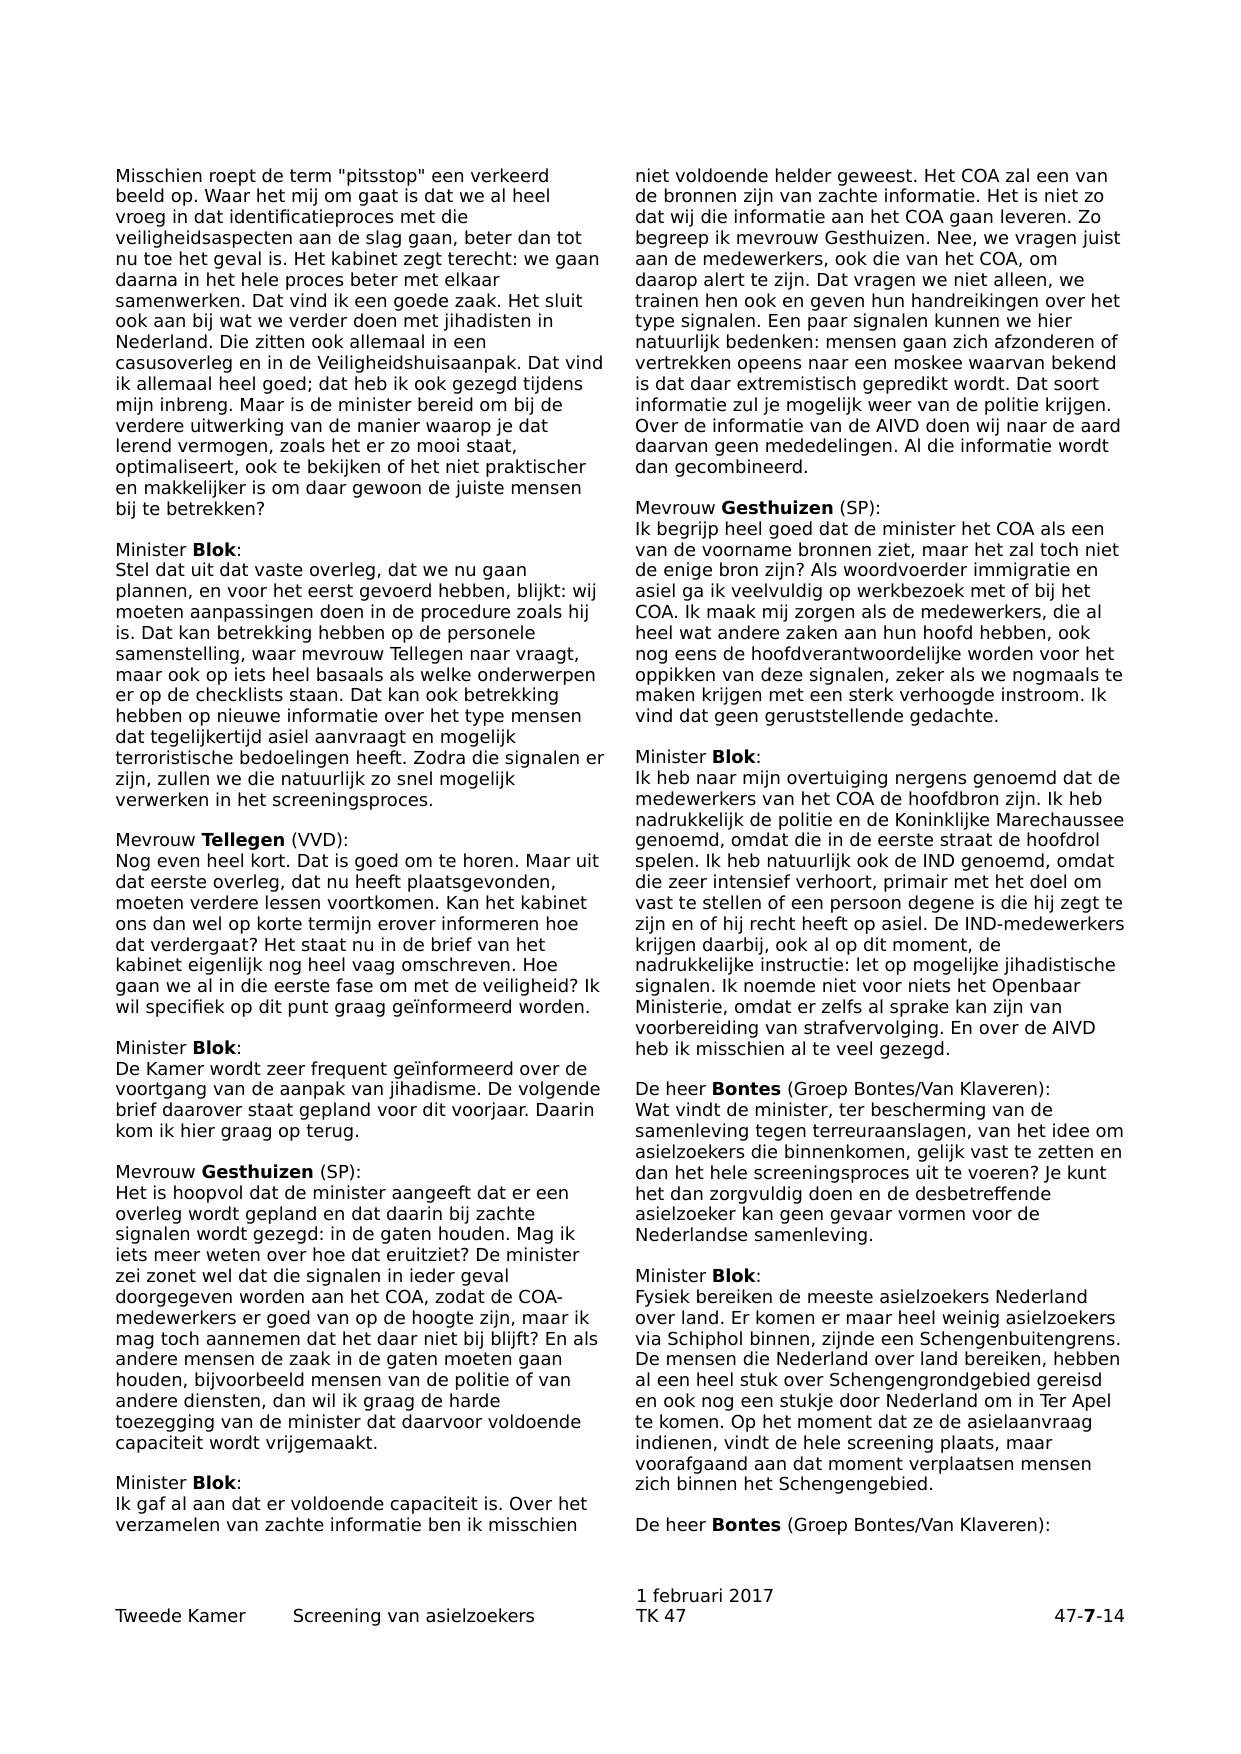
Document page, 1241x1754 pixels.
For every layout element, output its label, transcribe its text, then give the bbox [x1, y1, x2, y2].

text Mevrouw Gesthuizen (SP): [635, 498, 1125, 518]
text De heer Bontes (Groep Bontes/Van Klaveren): [635, 1079, 1125, 1100]
text Het is hoopvol dat de minister aangeeft dat er een overleg wordt gepland en dat daarin bij zachte signalen wordt gezegd: in de gaten houden. Mag ik iets meer weten over hoe dat eruitziet? De minister zei zonet wel dat die signalen in ieder geval doorgegeven worden aan het COA, zodat de COA-medewerkers er goed van op de hoogte zijn, maar ik mag toch aannemen dat het daar niet bij blijft? En als andere mensen de zaak in de gaten moeten gaan houden, bijvoorbeeld mensen van de politie of van andere diensten, dan wil ik graag de harde toezegging van de minister dat daarvoor voldoende capaciteit wordt vrijgemaakt. [115, 1182, 605, 1453]
text Misschien roept de term "pitsstop" een verkeerd beeld op. Waar het mij om gaat is dat we al heel vroeg in dat identificatieproces met die veiligheidsaspecten aan de slag gaan, beter dan tot nu toe het geval is. Het kabinet zegt terecht: we gaan daarna in het hele proces beter met elkaar samenwerken. Dat vind ik een goede zaak. Het sluit ook aan bij wat we verder doen met jihadisten in Nederland. Die zitten ook allemaal in een casusoverleg en in de Veiligheidshuisaanpak. Dat vind ik allemaal heel goed; dat heb ik ook gezegd tijdens mijn inbreng. Maar is de minister bereid om bij de verdere uitwerking van de manier waarop je dat lerend vermogen, zoals het er zo mooi staat, optimaliseert, ook te bekijken of het niet praktischer en makkelijker is om daar gewoon de juiste mensen bij te betrekken? [115, 165, 605, 519]
text Ik begrijp heel goed dat de minister het COA als een van de voorname bronnen ziet, maar het zal toch niet de enige bron zijn? Als woordvoerder immigratie en asiel ga ik veelvuldig op werkbezoek met of bij het COA. Ik maak mij zorgen als de medewerkers, die al heel wat andere zaken aan hun hoofd hebben, ook nog eens de hoofdverantwoordelijke worden voor het oppikken van deze signalen, zeker als we nogmaals te maken krijgen met een sterk verhoogde instroom. Ik vind dat geen geruststellende gedachte. [635, 518, 1125, 727]
text Stel dat uit dat vaste overleg, dat we nu gaan plannen, en voor het eerst gevoerd hebben, blijkt: wij moeten aanpassingen doen in de procedure zoals hij is. Dat kan betrekking hebben op de personele samenstelling, waar mevrouw Tellegen naar vraagt, maar ook op iets heel basaals als welke onderwerpen er op de checklists staan. Dat kan ook betrekking hebben op nieuwe informatie over het type mensen dat tegelijkertijd asiel aanvraagt en mogelijk terroristische bedoelingen heeft. Zodra die signalen er zijn, zullen we die natuurlijk zo snel mogelijk verwerken in het screeningsproces. [115, 560, 605, 810]
text Minister Blok: [115, 539, 605, 560]
text Nog even heel kort. Dat is goed om te horen. Maar uit dat eerste overleg, dat nu heeft plaatsgevonden, moeten verdere lessen voortkomen. Kan het kabinet ons dan wel op korte termijn erover informeren hoe dat verdergaat? Het staat nu in de brief van het kabinet eigenlijk nog heel vaag omschreven. Hoe gaan we al in die eerste fase om met de veiligheid? Ik wil specifiek op dit punt graag geïnformeerd worden. [115, 851, 605, 1018]
text De Kamer wordt zeer frequent geïnformeerd over de voortgang van de aanpak van jihadisme. De volgende brief daarover staat gepland voor dit voorjaar. Daarin kom ik hier graag op terug. [115, 1058, 605, 1142]
text niet voldoende helder geweest. Het COA zal een van de bronnen zijn van zachte informatie. Het is niet zo dat wij die informatie aan het COA gaan leveren. Zo begreep ik mevrouw Gesthuizen. Nee, we vragen juist aan de medewerkers, ook die van het COA, om daarop alert te zijn. Dat vragen we niet alleen, we trainen hen ook en geven hun handreikingen over het type signalen. Een paar signalen kunnen we hier natuurlijk bedenken: mensen gaan zich afzonderen of vertrekken opeens naar een moskee waarvan bekend is dat daar extremistisch gepredikt wordt. Dat soort informatie zul je mogelijk weer van de politie krijgen. Over de informatie van de AIVD doen wij naar de aard daarvan geen mededelingen. Al die informatie wordt dan gecombineerd. [635, 165, 1125, 478]
text Mevrouw Tellegen (VVD): [115, 830, 605, 851]
text Minister Blok: [635, 1266, 1125, 1287]
text Ik heb naar mijn overtuiging nergens genoemd dat de medewerkers van het COA de hoofdbron zijn. Ik heb nadrukkelijk de politie en de Koninklijke Marechaussee genoemd, omdat die in de eerste straat de hoofdrol spelen. Ik heb natuurlijk ook de IND genoemd, omdat die zeer intensief verhoort, primair met het doel om vast te stellen of een persoon degene is die hij zegt te zijn en of hij recht heeft op asiel. De IND-medewerkers krijgen daarbij, ook al op dit moment, de nadrukkelijke instructie: let op mogelijke jihadistische signalen. Ik noemde niet voor niets het Openbaar Ministerie, omdat er zelfs al sprake kan zijn van voorbereiding van strafvervolging. En over de AIVD heb ik misschien al te veel gezegd. [635, 768, 1125, 1059]
text Fysiek bereiken de meeste asielzoekers Nederland over land. Er komen er maar heel weinig asielzoekers via Schiphol binnen, zijnde een Schengenbuitengrens. De mensen die Nederland over land bereiken, hebben al een heel stuk over Schengengrondgebied gereisd en ook nog een stukje door Nederland om in Ter Apel te komen. Op het moment dat ze de asielaanvraag indienen, vindt de hele screening plaats, maar voorafgaand aan dat moment verplaatsen mensen zich binnen het Schengengebied. [635, 1287, 1125, 1495]
text Wat vindt de minister, ter bescherming van de samenleving tegen terreuraanslagen, van het idee om asielzoekers die binnenkomen, gelijk vast te zetten en dan het hele screeningsproces uit te voeren? Je kunt het dan zorgvuldig doen en de desbetreffende asielzoeker kan geen gevaar vormen voor de Nederlandse samenleving. [635, 1100, 1125, 1246]
text Minister Blok: [115, 1473, 605, 1494]
text Mevrouw Gesthuizen (SP): [115, 1162, 605, 1182]
text Minister Blok: [635, 747, 1125, 768]
text De heer Bontes (Groep Bontes/Van Klaveren): [635, 1515, 1125, 1536]
text Minister Blok: [115, 1038, 605, 1058]
text Ik gaf al aan dat er voldoende capaciteit is. Over het verzamelen van zachte informatie ben ik misschien [115, 1494, 605, 1536]
